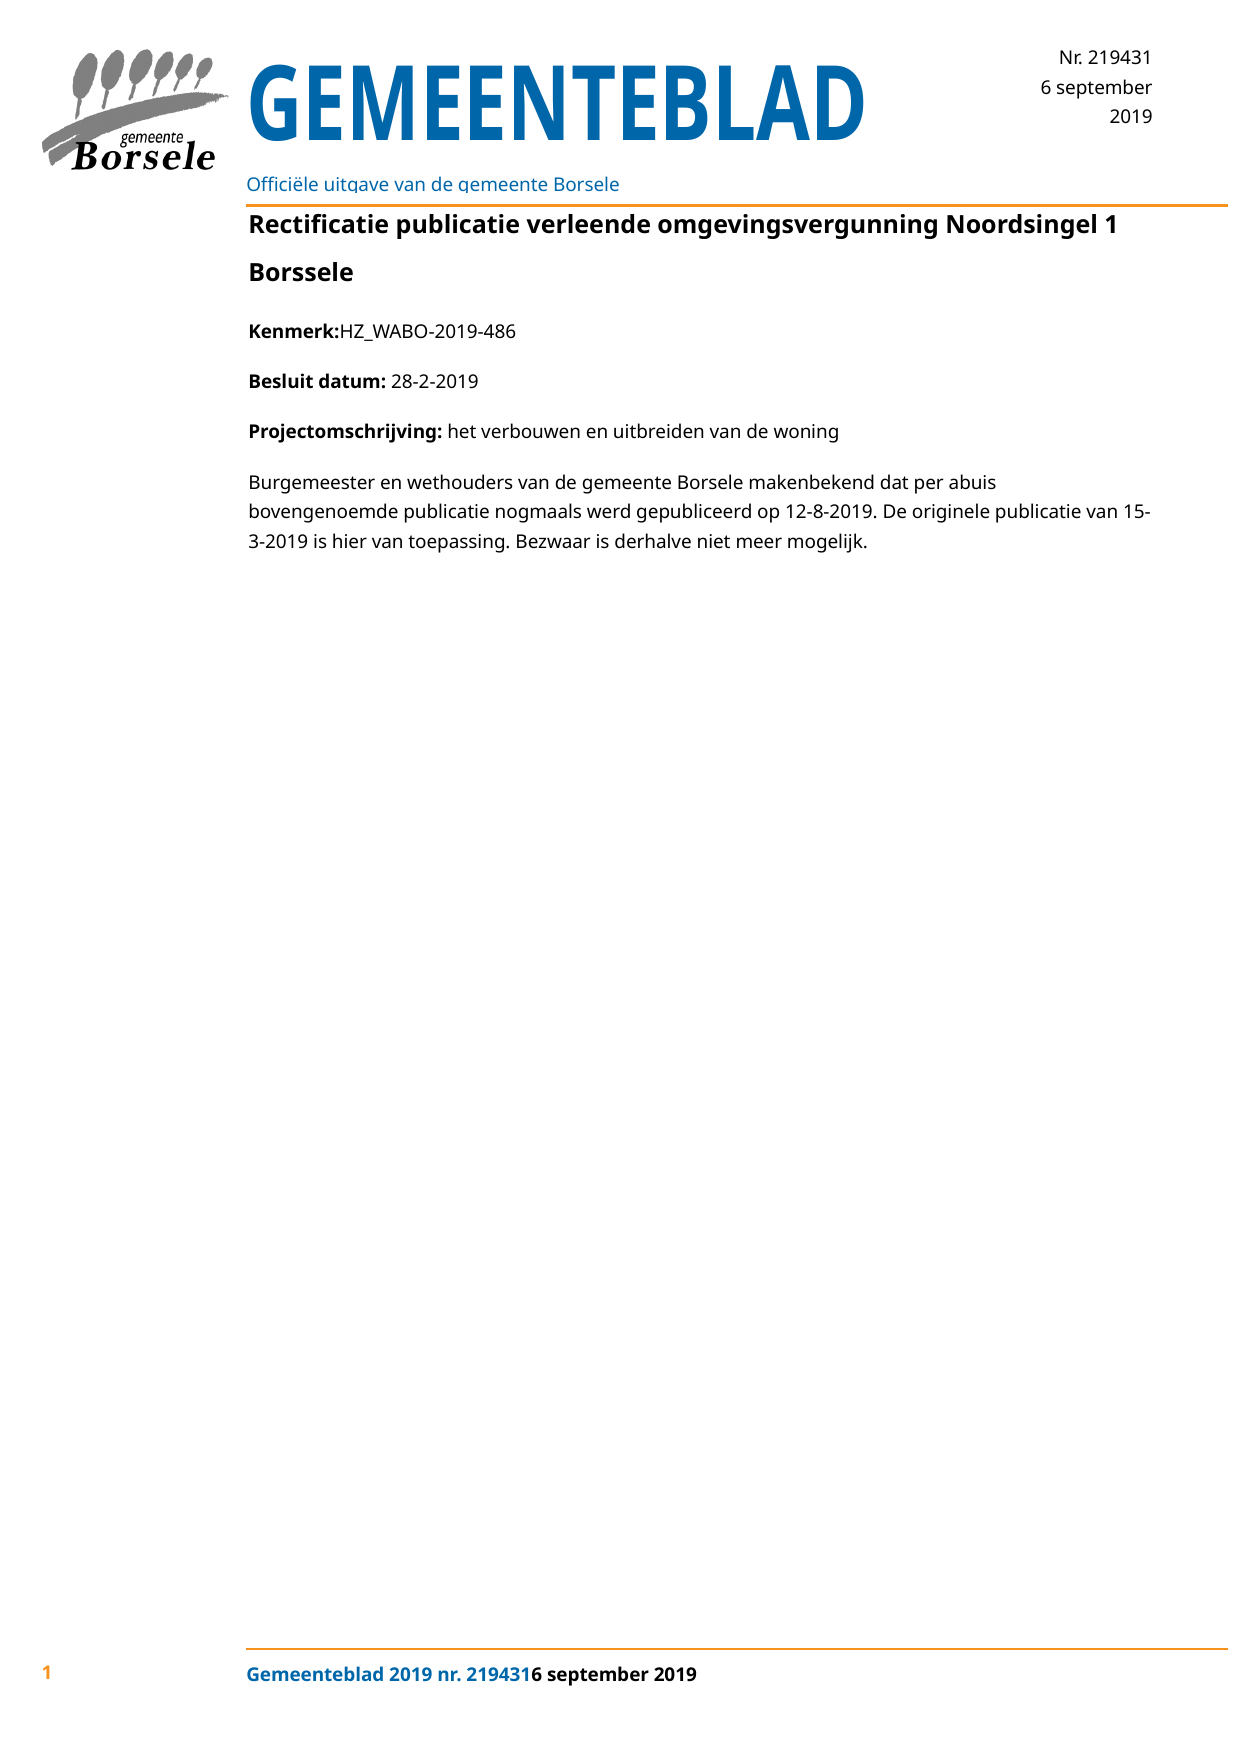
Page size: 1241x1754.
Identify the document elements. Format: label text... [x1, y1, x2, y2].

picture [41, 47, 231, 172]
text Rectificatie publicatie verleende omgevingsvergunning Noordsingel 1 Borssele [248, 207, 1152, 288]
text Besluit datum: 28-2-2019 [248, 368, 1152, 394]
text Projectomschrijving: het verbouwen en uitbreiden van de woning [248, 419, 1152, 444]
text Burgemeester en wethouders van de gemeente Borsele makenbekend dat per abuis bovengenoemde publicatie nogmaals werd gepubliceerd op 12-8-2019. De originele publicatie van 15-3-2019 is hier van toepassing. Bezwaar is derhalve niet meer mogelijk. [248, 469, 1152, 554]
text Kenmerk:HZ_WABO-2019-486 [248, 318, 1152, 344]
